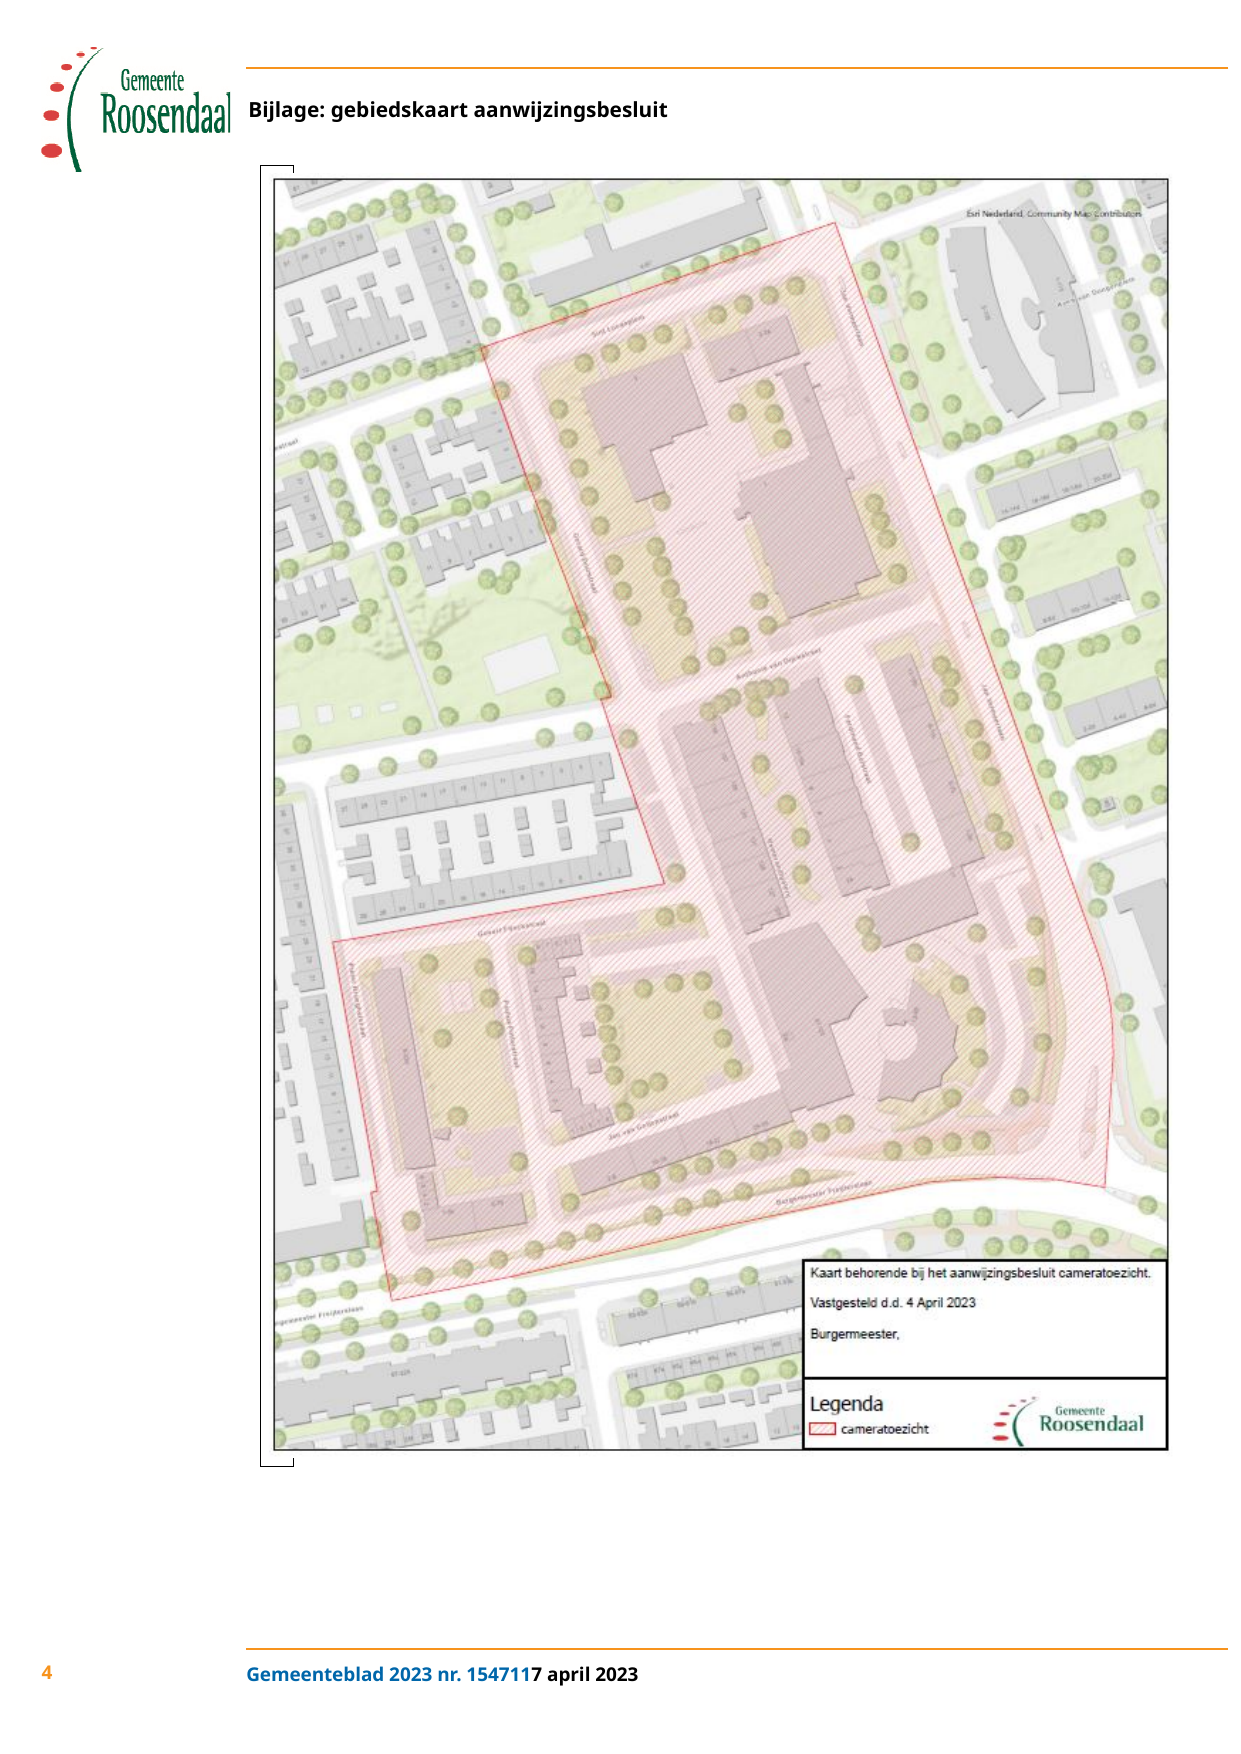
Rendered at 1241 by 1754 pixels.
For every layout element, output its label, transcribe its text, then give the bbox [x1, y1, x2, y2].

text Bijlage: gebiedskaart aanwijzingsbesluit [248, 95, 1152, 123]
picture [41, 47, 231, 172]
picture [268, 173, 1173, 1458]
